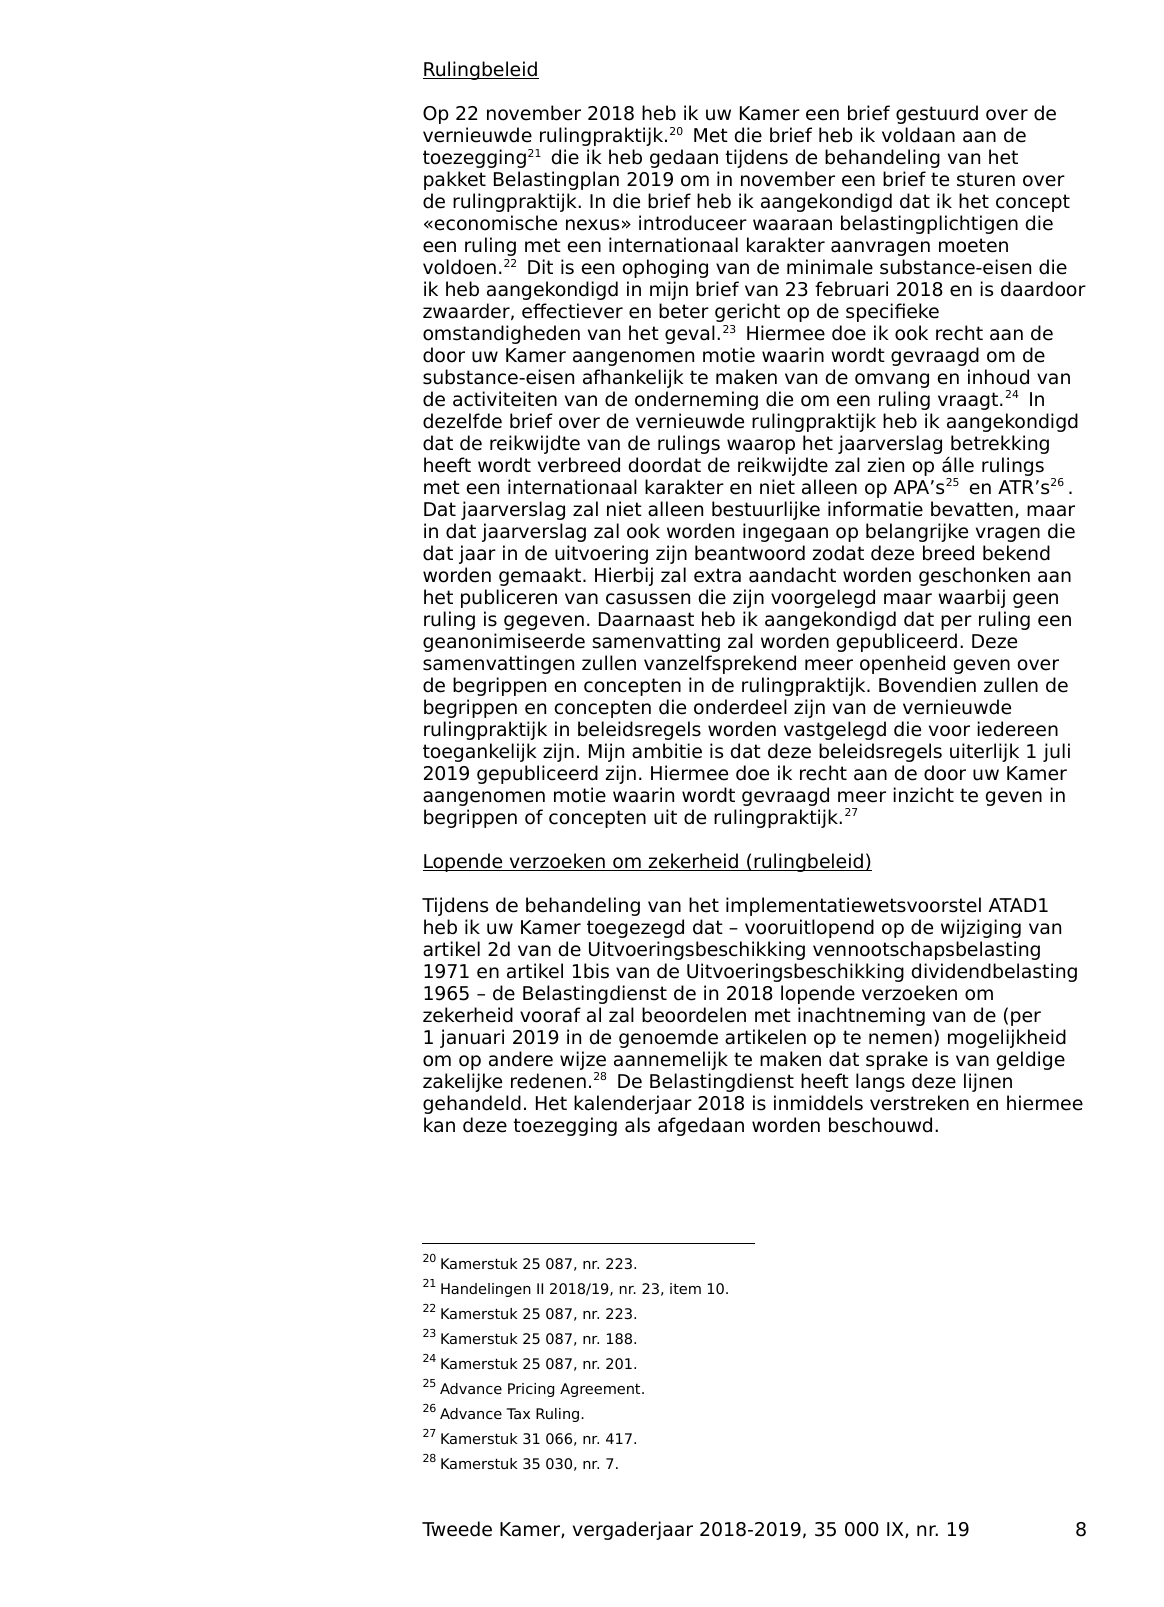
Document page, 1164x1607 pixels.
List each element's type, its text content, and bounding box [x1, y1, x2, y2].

text Advance Pricing Agreement. [422, 1377, 1087, 1399]
text Advance Tax Ruling. [422, 1402, 1087, 1424]
subtitle Lopende verzoeken om zekerheid (rulingbeleid) [422, 851, 1087, 873]
text Tijdens de behandeling van het implementatiewetsvoorstel ATAD1 heb ik uw Kamer toegezegd dat – vooruitlopend op de wijziging van artikel 2d van de Uitvoeringsbeschikking vennootschapsbelasting 1971 en artikel 1bis van de Uitvoeringsbeschikking dividendbelasting 1965 – de Belastingdienst de in 2018 lopende verzoeken om zekerheid vooraf al zal beoordelen met inachtneming van de (per 1 januari 2019 in de genoemde artikelen op te nemen) mogelijkheid om op andere wijze aannemelijk te maken dat sprake is van geldige zakelijke redenen. De Belastingdienst heeft langs deze lijnen gehandeld. Het kalenderjaar 2018 is inmiddels verstreken en hiermee kan deze toezegging als afgedaan worden beschouwd. [422, 895, 1087, 1137]
text Handelingen II 2018/19, nr. 23, item 10. [422, 1277, 1087, 1299]
text Kamerstuk 35 030, nr. 7. [422, 1452, 1087, 1474]
text Kamerstuk 25 087, nr. 223. [422, 1302, 1087, 1324]
text Op 22 november 2018 heb ik uw Kamer een brief gestuurd over de vernieuwde rulingpraktijk. Met die brief heb ik voldaan aan de toezegging die ik heb gedaan tijdens de behandeling van het pakket Belastingplan 2019 om in november een brief te sturen over de rulingpraktijk. In die brief heb ik aangekondigd dat ik het concept «economische nexus» introduceer waaraan belastingplichtigen die een ruling met een internationaal karakter aanvragen moeten voldoen. Dit is een ophoging van de minimale substance-eisen die ik heb aangekondigd in mijn brief van 23 februari 2018 en is daardoor zwaarder, effectiever en beter gericht op de specifieke omstandigheden van het geval. Hiermee doe ik ook recht aan de door uw Kamer aangenomen motie waarin wordt gevraagd om de substance-eisen afhankelijk te maken van de omvang en inhoud van de activiteiten van de onderneming die om een ruling vraagt. In dezelfde brief over de vernieuwde rulingpraktijk heb ik aangekondigd dat de reikwijdte van de rulings waarop het jaarverslag betrekking heeft wordt verbreed doordat de reikwijdte zal zien op álle rulings met een internationaal karakter en niet alleen op APA’s en ATR’s. Dat jaarverslag zal niet alleen bestuurlijke informatie bevatten, maar in dat jaarverslag zal ook worden ingegaan op belangrijke vragen die dat jaar in de uitvoering zijn beantwoord zodat deze breed bekend worden gemaakt. Hierbij zal extra aandacht worden geschonken aan het publiceren van casussen die zijn voorgelegd maar waarbij geen ruling is gegeven. Daarnaast heb ik aangekondigd dat per ruling een geanonimiseerde samenvatting zal worden gepubliceerd. Deze samenvattingen zullen vanzelfsprekend meer openheid geven over de begrippen en concepten in de rulingpraktijk. Bovendien zullen de begrippen en concepten die onderdeel zijn van de vernieuwde rulingpraktijk in beleidsregels worden vastgelegd die voor iedereen toegankelijk zijn. Mijn ambitie is dat deze beleidsregels uiterlijk 1 juli 2019 gepubliceerd zijn. Hiermee doe ik recht aan de door uw Kamer aangenomen motie waarin wordt gevraagd meer inzicht te geven in begrippen of concepten uit de rulingpraktijk. [422, 103, 1087, 828]
subtitle Rulingbeleid [422, 59, 1087, 81]
text Kamerstuk 25 087, nr. 201. [422, 1352, 1087, 1374]
text Kamerstuk 25 087, nr. 223. [422, 1252, 1087, 1274]
text Kamerstuk 31 066, nr. 417. [422, 1427, 1087, 1449]
text Kamerstuk 25 087, nr. 188. [422, 1327, 1087, 1349]
